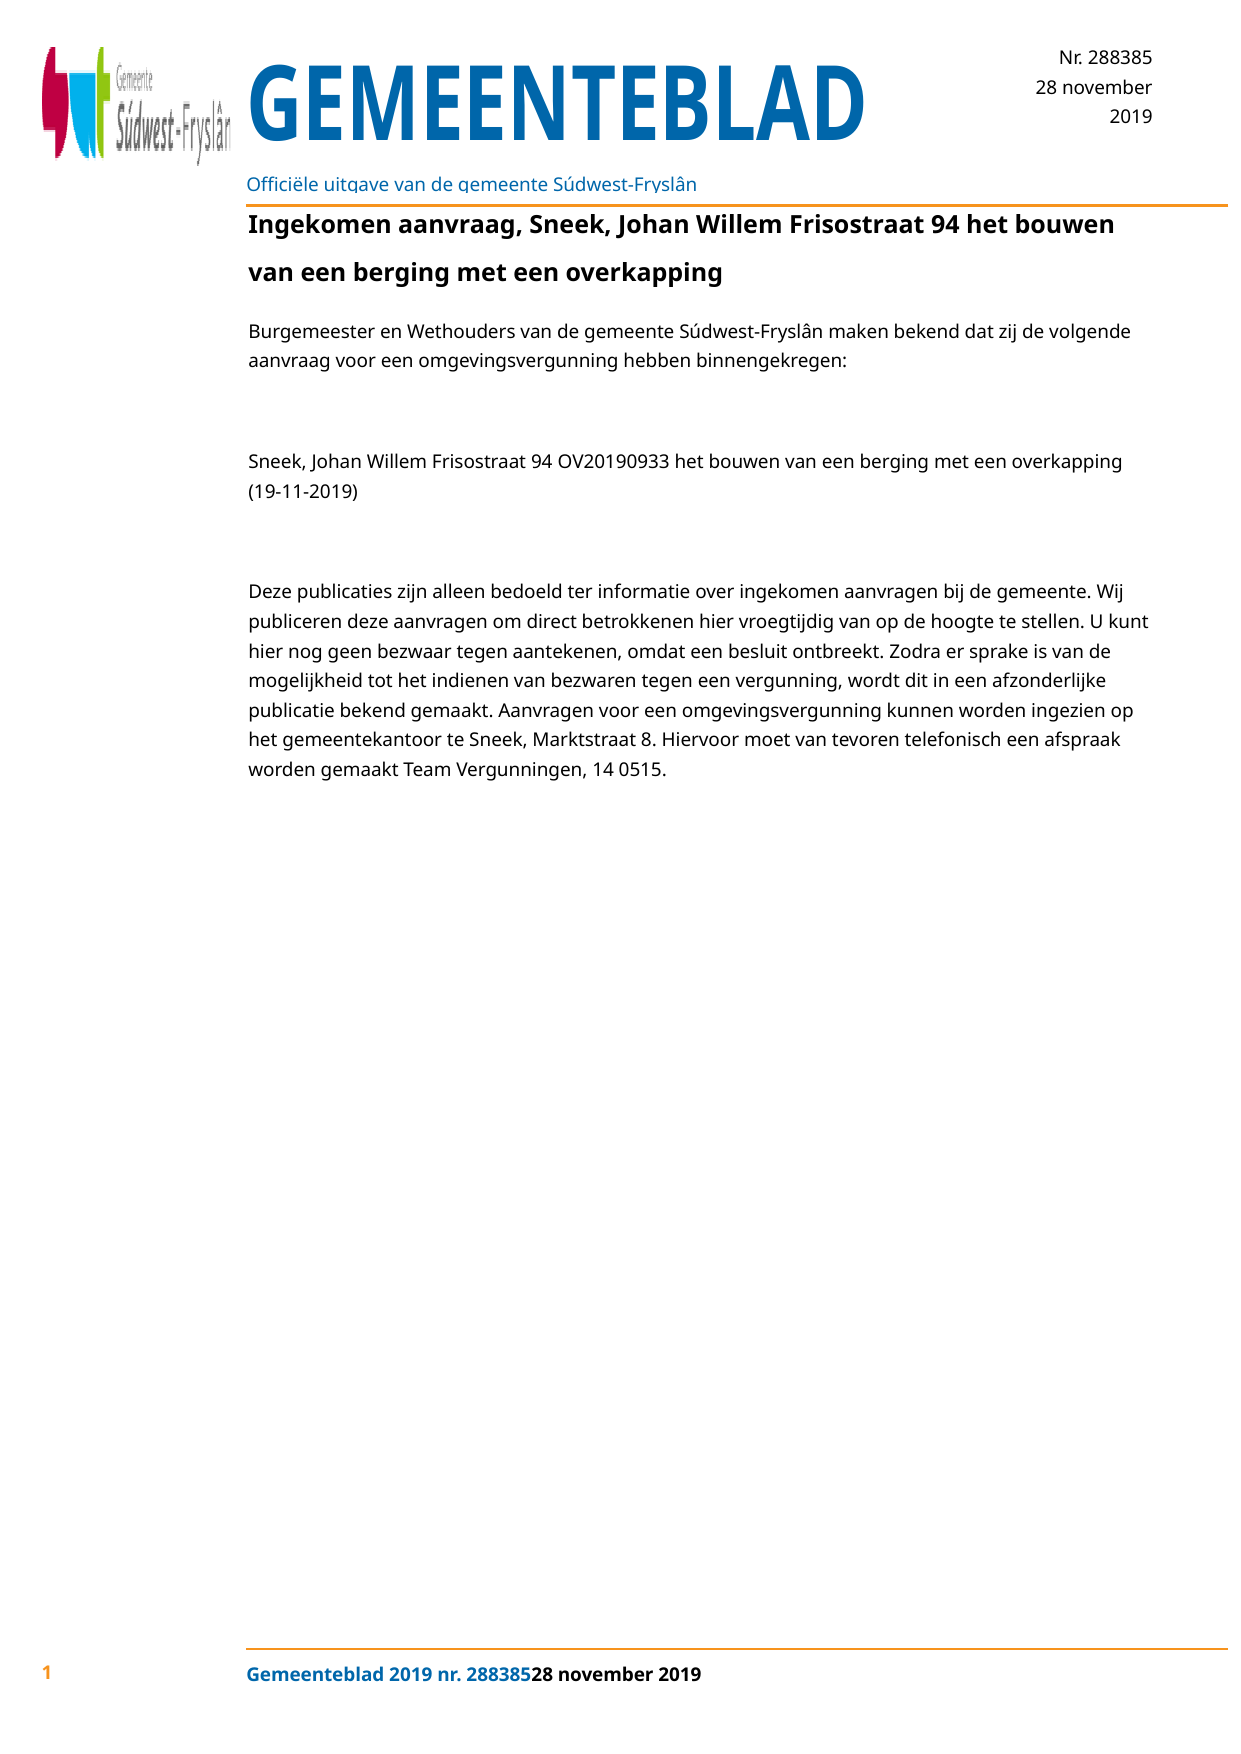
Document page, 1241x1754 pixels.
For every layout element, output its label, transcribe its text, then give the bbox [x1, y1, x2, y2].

picture [41, 47, 231, 172]
text Sneek, Johan Willem Frisostraat 94 OV20190933 het bouwen van een berging met een overkapping (19-11-2019) [248, 448, 1152, 504]
text Burgemeester en Wethouders van de gemeente Súdwest-Fryslân maken bekend dat zij de volgende aanvraag voor een omgevingsvergunning hebben binnengekregen: [248, 318, 1152, 373]
text Deze publicaties zijn alleen bedoeld ter informatie over ingekomen aanvragen bij de gemeente. Wij publiceren deze aanvragen om direct betrokkenen hier vroegtijdig van op de hoogte te stellen. U kunt hier nog geen bezwaar tegen aantekenen, omdat een besluit ontbreekt. Zodra er sprake is van de mogelijkheid tot het indienen van bezwaren tegen een vergunning, wordt dit in een afzonderlijke publicatie bekend gemaakt. Aanvragen voor een omgevingsvergunning kunnen worden ingezien op het gemeentekantoor te Sneek, Marktstraat 8. Hiervoor moet van tevoren telefonisch een afspraak worden gemaakt Team Vergunningen, 14 0515. [248, 579, 1152, 782]
text Ingekomen aanvraag, Sneek, Johan Willem Frisostraat 94 het bouwen van een berging met een overkapping [248, 207, 1152, 288]
